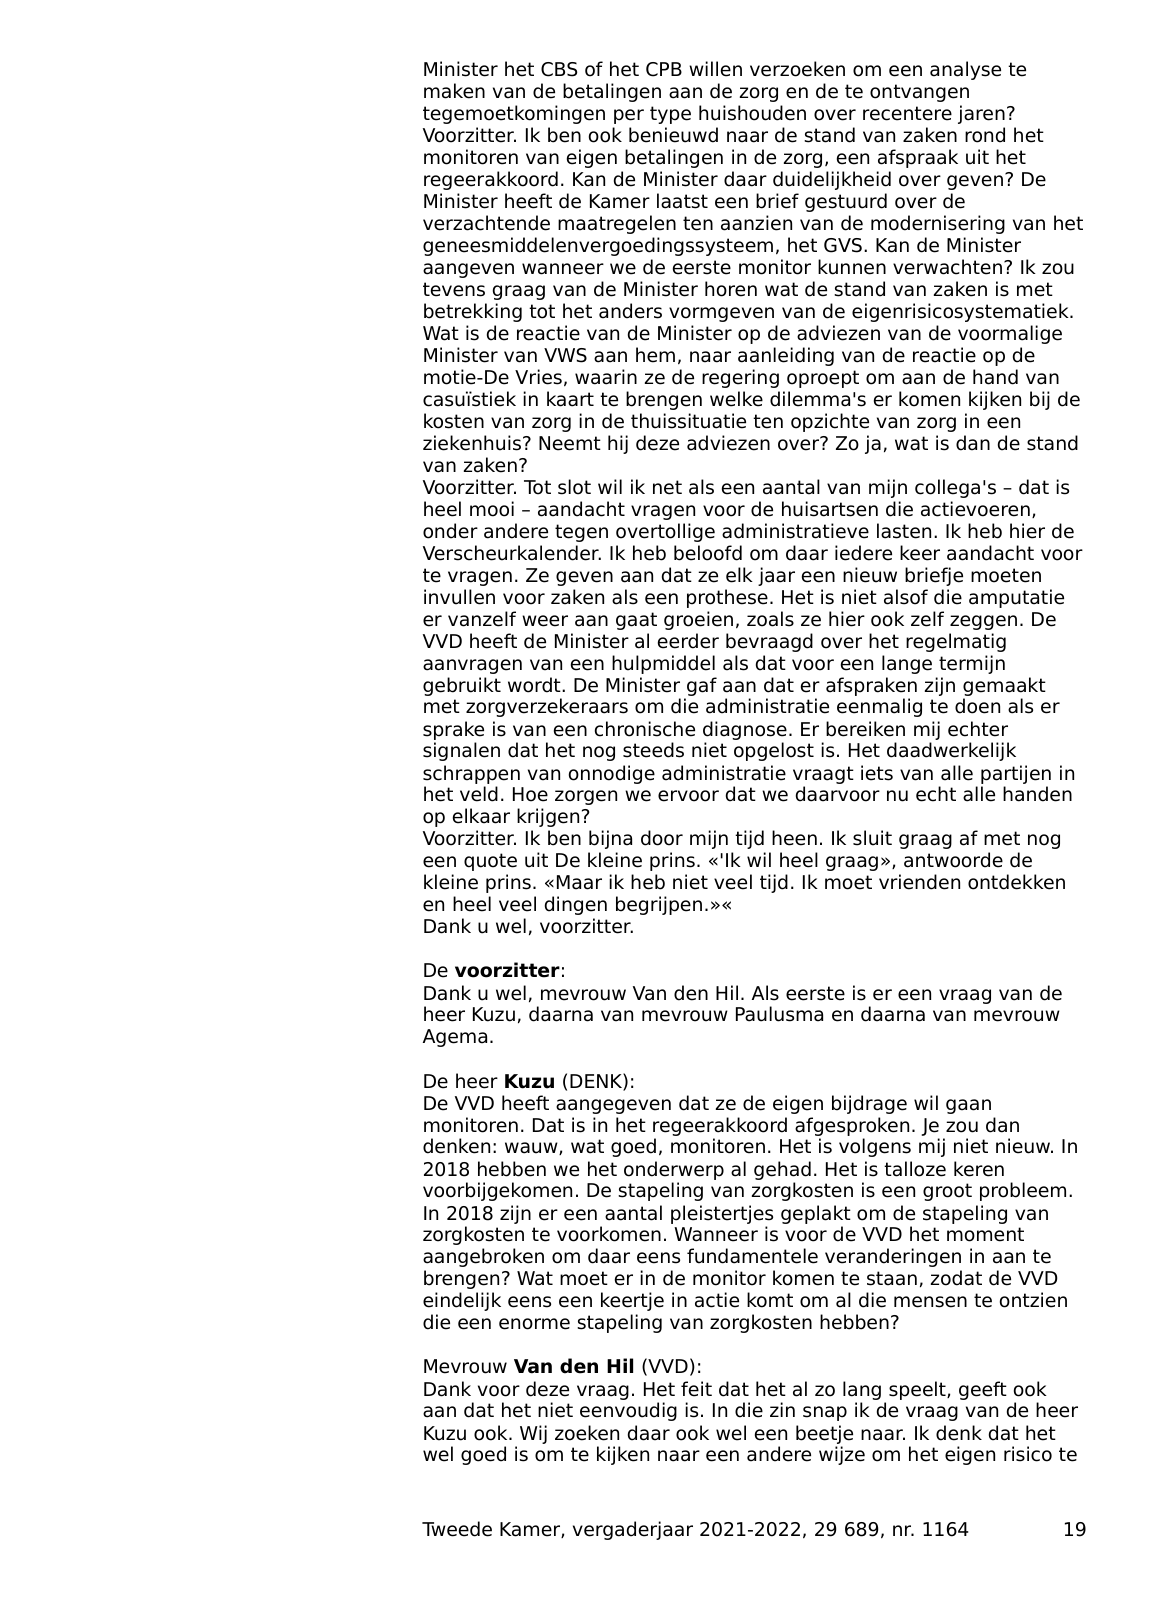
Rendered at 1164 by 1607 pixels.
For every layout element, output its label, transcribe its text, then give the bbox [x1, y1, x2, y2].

text Dank u wel, voorzitter. [422, 916, 1087, 938]
text Voorzitter. Ik ben ook benieuwd naar de stand van zaken rond het monitoren van eigen betalingen in de zorg, een afspraak uit het regeerakkoord. Kan de Minister daar duidelijkheid over geven? De Minister heeft de Kamer laatst een brief gestuurd over de verzachtende maatregelen ten aanzien van de modernisering van het geneesmiddelenvergoedingssysteem, het GVS. Kan de Minister aangeven wanneer we de eerste monitor kunnen verwachten? Ik zou tevens graag van de Minister horen wat de stand van zaken is met betrekking tot het anders vormgeven van de eigenrisicosystematiek. Wat is de reactie van de Minister op de adviezen van de voormalige Minister van VWS aan hem, naar aanleiding van de reactie op de motie-De Vries, waarin ze de regering oproept om aan de hand van casuïstiek in kaart te brengen welke dilemma's er komen kijken bij de kosten van zorg in de thuissituatie ten opzichte van zorg in een ziekenhuis? Neemt hij deze adviezen over? Zo ja, wat is dan de stand van zaken? [422, 125, 1087, 477]
text Voorzitter. Tot slot wil ik net als een aantal van mijn collega's – dat is heel mooi – aandacht vragen voor de huisartsen die actievoeren, onder andere tegen overtollige administratieve lasten. Ik heb hier de Verscheurkalender. Ik heb beloofd om daar iedere keer aandacht voor te vragen. Ze geven aan dat ze elk jaar een nieuw briefje moeten invullen voor zaken als een prothese. Het is niet alsof die amputatie er vanzelf weer aan gaat groeien, zoals ze hier ook zelf zeggen. De VVD heeft de Minister al eerder bevraagd over het regelmatig aanvragen van een hulpmiddel als dat voor een lange termijn gebruikt wordt. De Minister gaf aan dat er afspraken zijn gemaakt met zorgverzekeraars om die administratie eenmalig te doen als er sprake is van een chronische diagnose. Er bereiken mij echter signalen dat het nog steeds niet opgelost is. Het daadwerkelijk schrappen van onnodige administratie vraagt iets van alle partijen in het veld. Hoe zorgen we ervoor dat we daarvoor nu echt alle handen op elkaar krijgen? [422, 477, 1087, 828]
text Dank voor deze vraag. Het feit dat het al zo lang speelt, geeft ook aan dat het niet eenvoudig is. In die zin snap ik de vraag van de heer Kuzu ook. Wij zoeken daar ook wel een beetje naar. Ik denk dat het wel goed is om te kijken naar een andere wijze om het eigen risico te [422, 1378, 1087, 1466]
text De VVD heeft aangegeven dat ze de eigen bijdrage wil gaan monitoren. Dat is in het regeerakkoord afgesproken. Je zou dan denken: wauw, wat goed, monitoren. Het is volgens mij niet nieuw. In 2018 hebben we het onderwerp al gehad. Het is talloze keren voorbijgekomen. De stapeling van zorgkosten is een groot probleem. In 2018 zijn er een aantal pleistertjes geplakt om de stapeling van zorgkosten te voorkomen. Wanneer is voor de VVD het moment aangebroken om daar eens fundamentele veranderingen in aan te brengen? Wat moet er in de monitor komen te staan, zodat de VVD eindelijk eens een keertje in actie komt om al die mensen te ontzien die een enorme stapeling van zorgkosten hebben? [422, 1092, 1087, 1334]
text De heer Kuzu (DENK): [422, 1071, 1087, 1092]
text Minister het CBS of het CPB willen verzoeken om een analyse te maken van de betalingen aan de zorg en de te ontvangen tegemoetkomingen per type huishouden over recentere jaren? [422, 59, 1087, 125]
text Mevrouw Van den Hil (VVD): [422, 1356, 1087, 1378]
text Voorzitter. Ik ben bijna door mijn tijd heen. Ik sluit graag af met nog een quote uit De kleine prins. «'Ik wil heel graag», antwoorde de kleine prins. «Maar ik heb niet veel tijd. Ik moet vrienden ontdekken en heel veel dingen begrijpen.»« [422, 828, 1087, 916]
text De voorzitter: [422, 960, 1087, 982]
text Dank u wel, mevrouw Van den Hil. Als eerste is er een vraag van de heer Kuzu, daarna van mevrouw Paulusma en daarna van mevrouw Agema. [422, 982, 1087, 1048]
